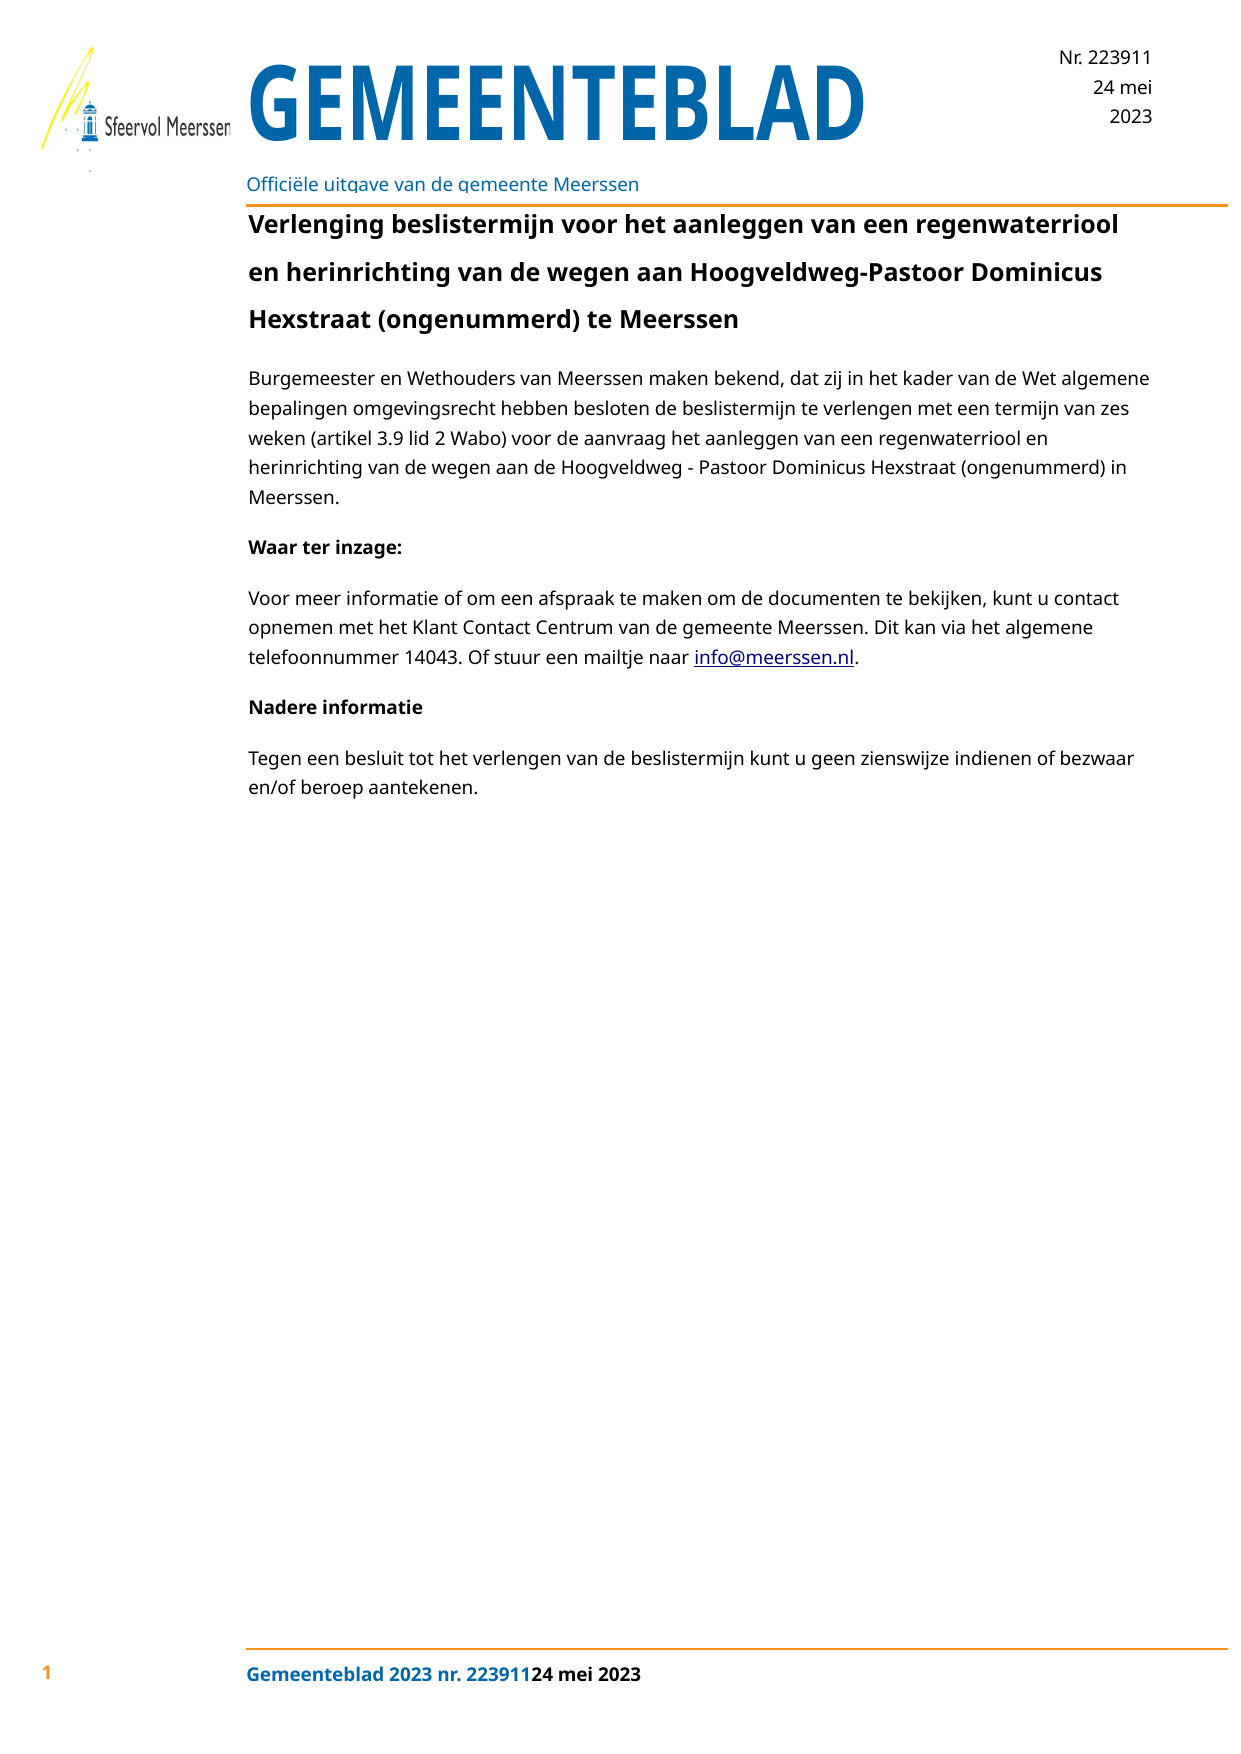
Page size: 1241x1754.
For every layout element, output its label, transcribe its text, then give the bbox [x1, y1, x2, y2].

picture [41, 47, 231, 172]
text Voor meer informatie of om een afspraak te maken om de documenten te bekijken, kunt u contact opnemen met het Klant Contact Centrum van de gemeente Meerssen. Dit kan via het algemene telefoonnummer 14043. Of stuur een mailtje naar info@meerssen.nl. [248, 585, 1152, 669]
text Tegen een besluit tot het verlengen van de beslistermijn kunt u geen zienswijze indienen of bezwaar en/of beroep aantekenen. [248, 745, 1152, 800]
text Burgemeester en Wethouders van Meerssen maken bekend, dat zij in het kader van de Wet algemene bepalingen omgevingsrecht hebben besloten de beslistermijn te verlengen met een termijn van zes weken (artikel 3.9 lid 2 Wabo) voor de aanvraag het aanleggen van een regenwaterriool en herinrichting van de wegen aan de Hoogveldweg - Pastoor Dominicus Hexstraat (ongenummerd) in Meerssen. [248, 366, 1152, 509]
text Nadere informatie [248, 694, 1152, 720]
text Waar ter inzage: [248, 534, 1152, 560]
text Verlenging beslistermijn voor het aanleggen van een regenwaterriool en herinrichting van de wegen aan Hoogveldweg-Pastoor Dominicus Hexstraat (ongenummerd) te Meerssen [248, 207, 1152, 336]
